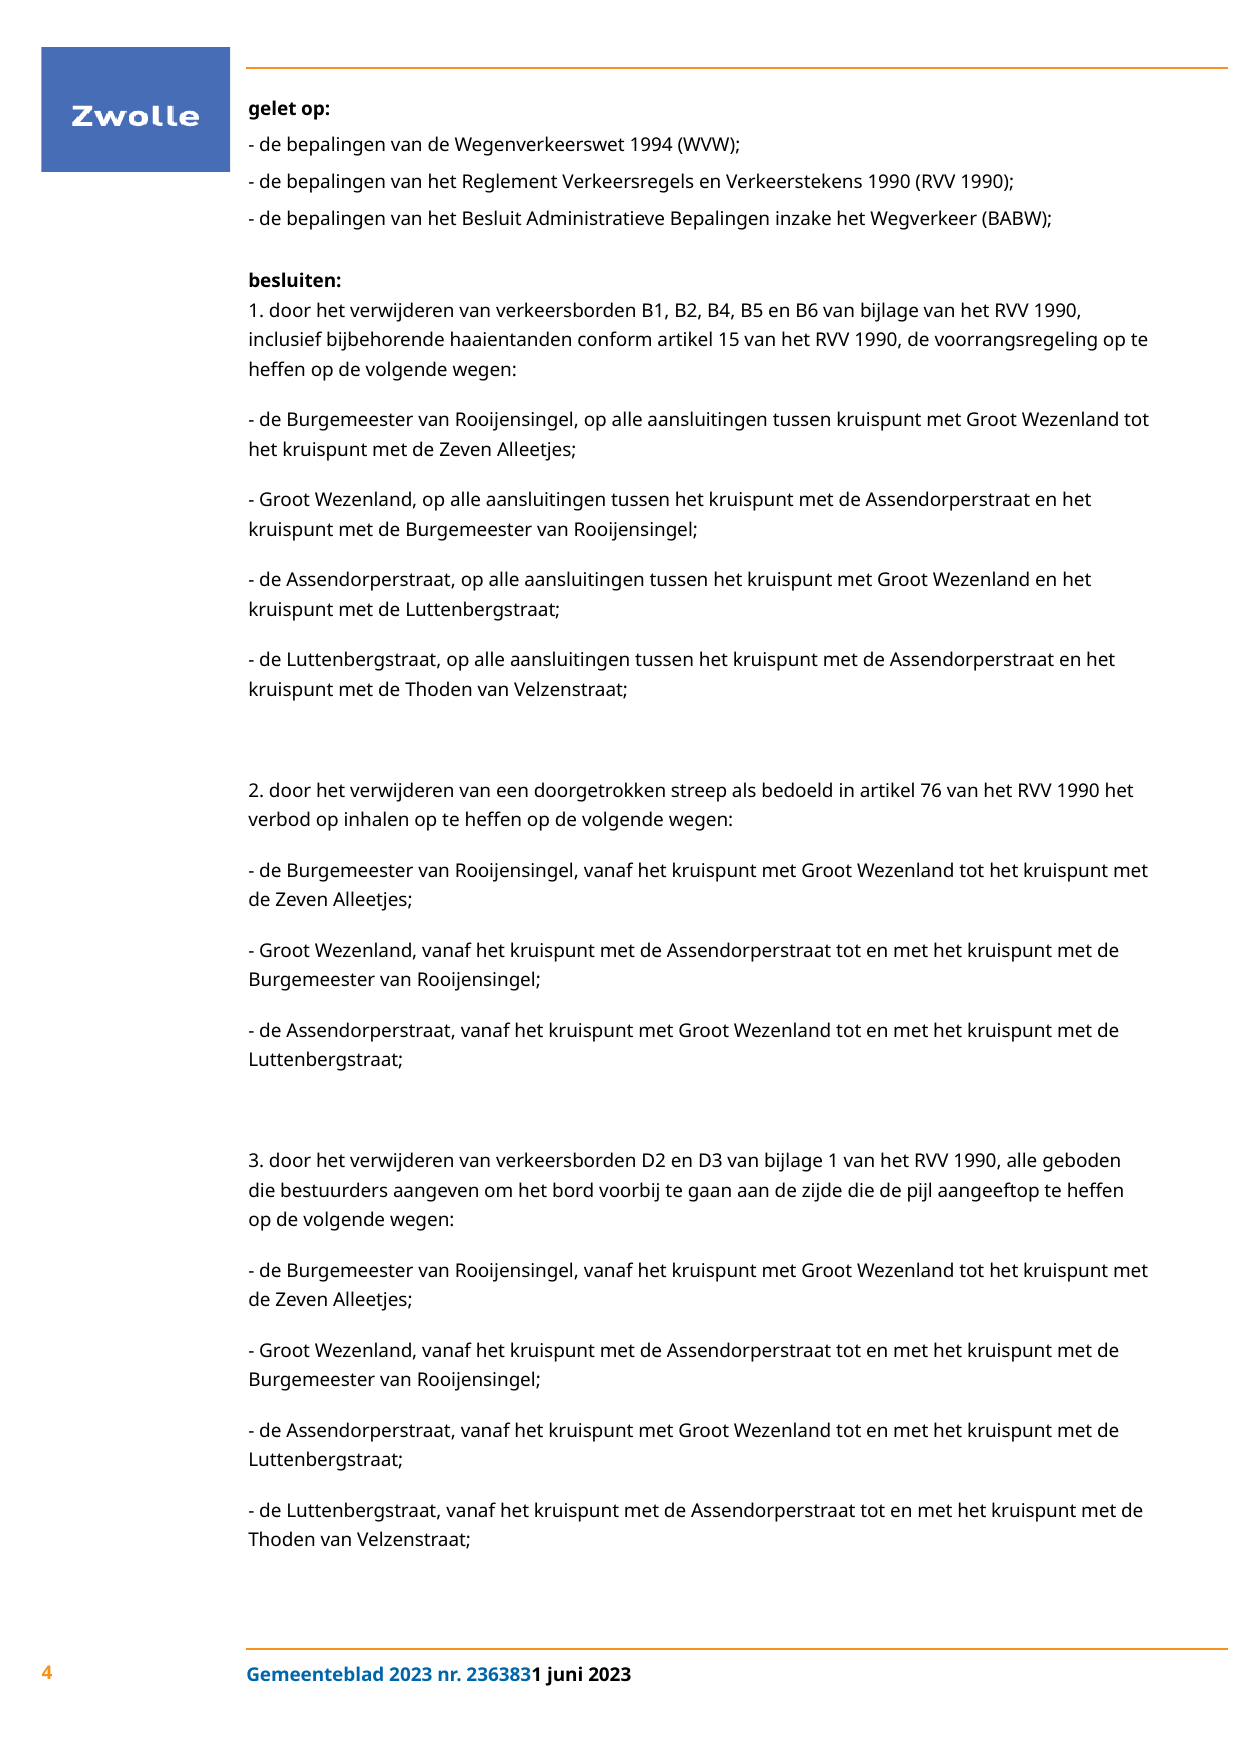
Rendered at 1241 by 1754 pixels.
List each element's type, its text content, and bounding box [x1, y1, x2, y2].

text - de Luttenbergstraat, op alle aansluitingen tussen het kruispunt met de Assendorperstraat en het kruispunt met de Thoden van Velzenstraat; [248, 647, 1152, 702]
text gelet op: [248, 95, 1152, 121]
text - de bepalingen van de Wegenverkeerswet 1994 (WVW); [248, 131, 1152, 157]
text - de Assendorperstraat, vanaf het kruispunt met Groot Wezenland tot en met het kruispunt met de Luttenbergstraat; [248, 1417, 1152, 1472]
text - de bepalingen van het Reglement Verkeersregels en Verkeerstekens 1990 (RVV 1990); [248, 168, 1152, 194]
text - de Burgemeester van Rooijensingel, vanaf het kruispunt met Groot Wezenland tot het kruispunt met de Zeven Alleetjes; [248, 1257, 1152, 1312]
text 2. door het verwijderen van een doorgetrokken streep als bedoeld in artikel 76 van het RVV 1990 het verbod op inhalen op te heffen op de volgende wegen: [248, 777, 1152, 832]
text - de Assendorperstraat, op alle aansluitingen tussen het kruispunt met Groot Wezenland en het kruispunt met de Luttenbergstraat; [248, 567, 1152, 622]
text besluiten: [248, 267, 1152, 293]
text - de Luttenbergstraat, vanaf het kruispunt met de Assendorperstraat tot en met het kruispunt met de Thoden van Velzenstraat; [248, 1497, 1152, 1552]
text - de Assendorperstraat, vanaf het kruispunt met Groot Wezenland tot en met het kruispunt met de Luttenbergstraat; [248, 1017, 1152, 1072]
text 1. door het verwijderen van verkeersborden B1, B2, B4, B5 en B6 van bijlage van het RVV 1990, inclusief bijbehorende haaientanden conform artikel 15 van het RVV 1990, de voorrangsregeling op te heffen op de volgende wegen: [248, 297, 1152, 382]
text - Groot Wezenland, vanaf het kruispunt met de Assendorperstraat tot en met het kruispunt met de Burgemeester van Rooijensingel; [248, 1337, 1152, 1392]
text - de bepalingen van het Besluit Administratieve Bepalingen inzake het Wegverkeer (BABW); [248, 205, 1152, 231]
text - de Burgemeester van Rooijensingel, op alle aansluitingen tussen kruispunt met Groot Wezenland tot het kruispunt met de Zeven Alleetjes; [248, 407, 1152, 462]
text - de Burgemeester van Rooijensingel, vanaf het kruispunt met Groot Wezenland tot het kruispunt met de Zeven Alleetjes; [248, 857, 1152, 912]
text 3. door het verwijderen van verkeersborden D2 en D3 van bijlage 1 van het RVV 1990, alle geboden die bestuurders aangeven om het bord voorbij te gaan aan de zijde die de pijl aangeeftop te heffen op de volgende wegen: [248, 1147, 1152, 1232]
text - Groot Wezenland, vanaf het kruispunt met de Assendorperstraat tot en met het kruispunt met de Burgemeester van Rooijensingel; [248, 937, 1152, 992]
text - Groot Wezenland, op alle aansluitingen tussen het kruispunt met de Assendorperstraat en het kruispunt met de Burgemeester van Rooijensingel; [248, 487, 1152, 542]
picture [41, 47, 231, 172]
